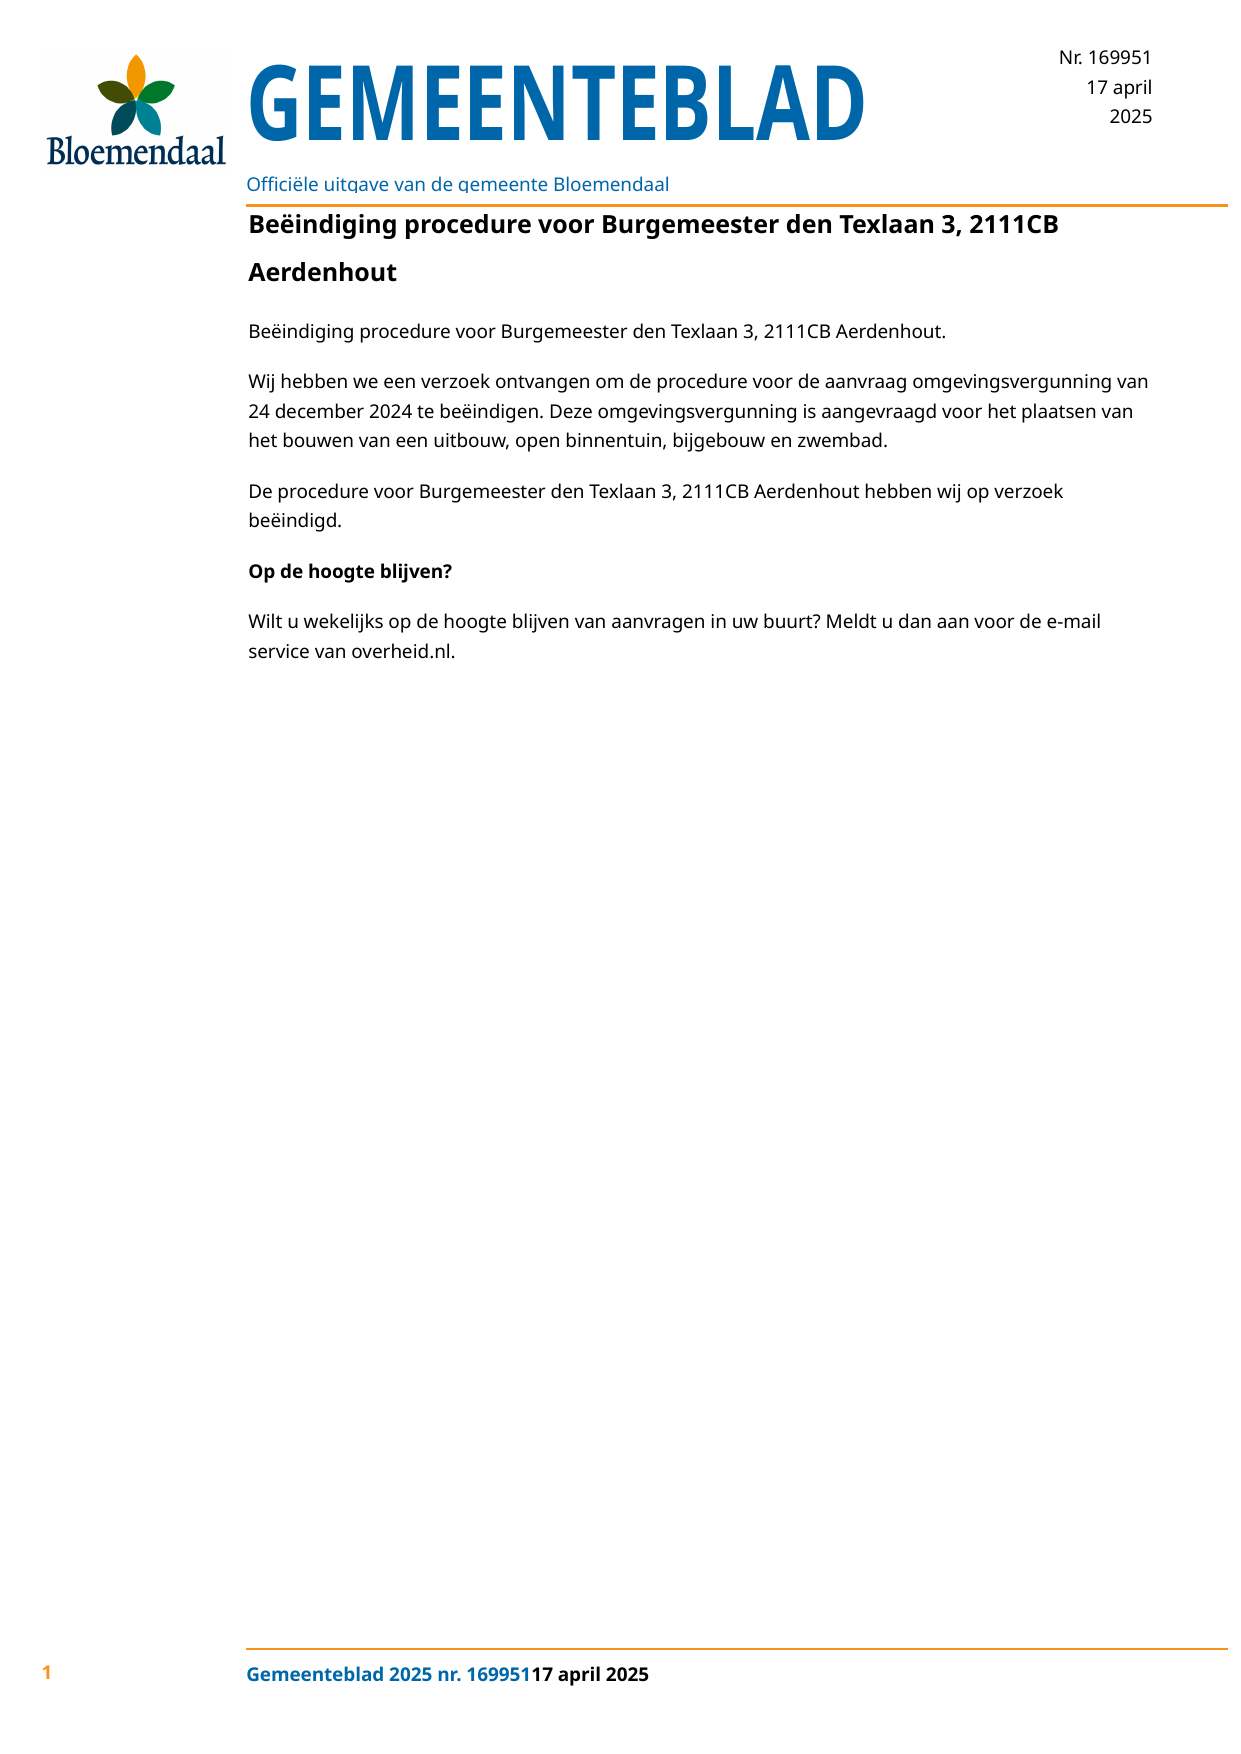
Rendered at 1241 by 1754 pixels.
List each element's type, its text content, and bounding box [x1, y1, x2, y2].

text De procedure voor Burgemeester den Texlaan 3, 2111CB Aerdenhout hebben wij op verzoek beëindigd. [248, 478, 1152, 533]
picture [41, 47, 231, 172]
text Beëindiging procedure voor Burgemeester den Texlaan 3, 2111CB Aerdenhout. [248, 318, 1152, 344]
text Beëindiging procedure voor Burgemeester den Texlaan 3, 2111CB Aerdenhout [248, 207, 1152, 288]
text Wij hebben we een verzoek ontvangen om de procedure voor de aanvraag omgevingsvergunning van 24 december 2024 te beëindigen. Deze omgevingsvergunning is aangevraagd voor het plaatsen van het bouwen van een uitbouw, open binnentuin, bijgebouw en zwembad. [248, 368, 1152, 453]
text Wilt u wekelijks op de hoogte blijven van aanvragen in uw buurt? Meldt u dan aan voor de e-mail service van overheid.nl. [248, 608, 1152, 664]
text Op de hoogte blijven? [248, 558, 1152, 584]
